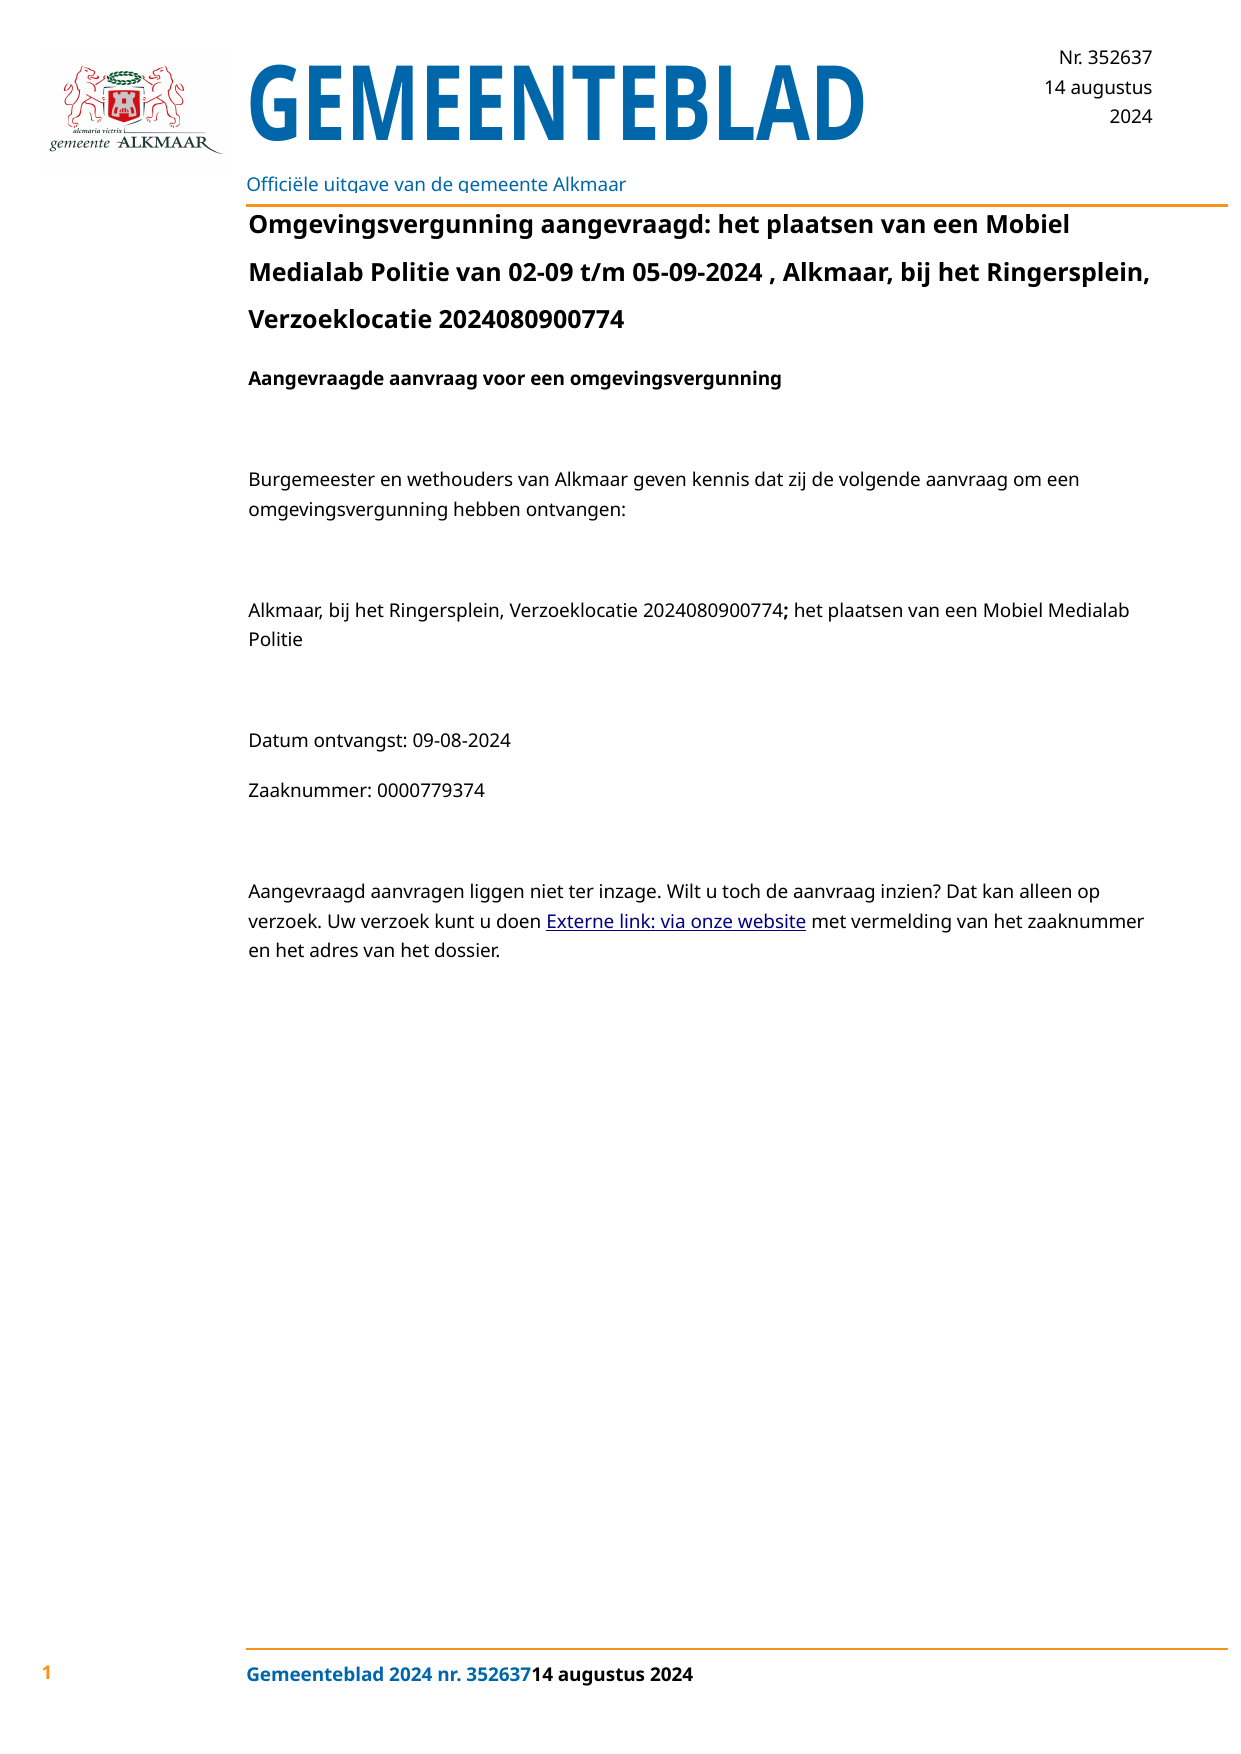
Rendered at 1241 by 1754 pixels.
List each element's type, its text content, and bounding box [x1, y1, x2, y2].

text Alkmaar, bij het Ringersplein, Verzoeklocatie 2024080900774; het plaatsen van een Mobiel Medialab Politie [248, 597, 1152, 652]
text Omgevingsvergunning aangevraagd: het plaatsen van een Mobiel Medialab Politie van 02-09 t/m 05-09-2024 , Alkmaar, bij het Ringersplein, Verzoeklocatie 2024080900774 [248, 207, 1152, 336]
picture [41, 47, 231, 172]
text Aangevraagde aanvraag voor een omgevingsvergunning [248, 366, 1152, 391]
text Burgemeester en wethouders van Alkmaar geven kennis dat zij de volgende aanvraag om een omgevingsvergunning hebben ontvangen: [248, 466, 1152, 522]
text Aangevraagd aanvragen liggen niet ter inzage. Wilt u toch de aanvraag inzien? Dat kan alleen op verzoek. Uw verzoek kunt u doen Externe link: via onze website met vermelding van het zaaknummer en het adres van het dossier. [248, 878, 1152, 963]
text Datum ontvangst: 09-08-2024 [248, 727, 1152, 753]
text Zaaknummer: 0000779374 [248, 778, 1152, 803]
